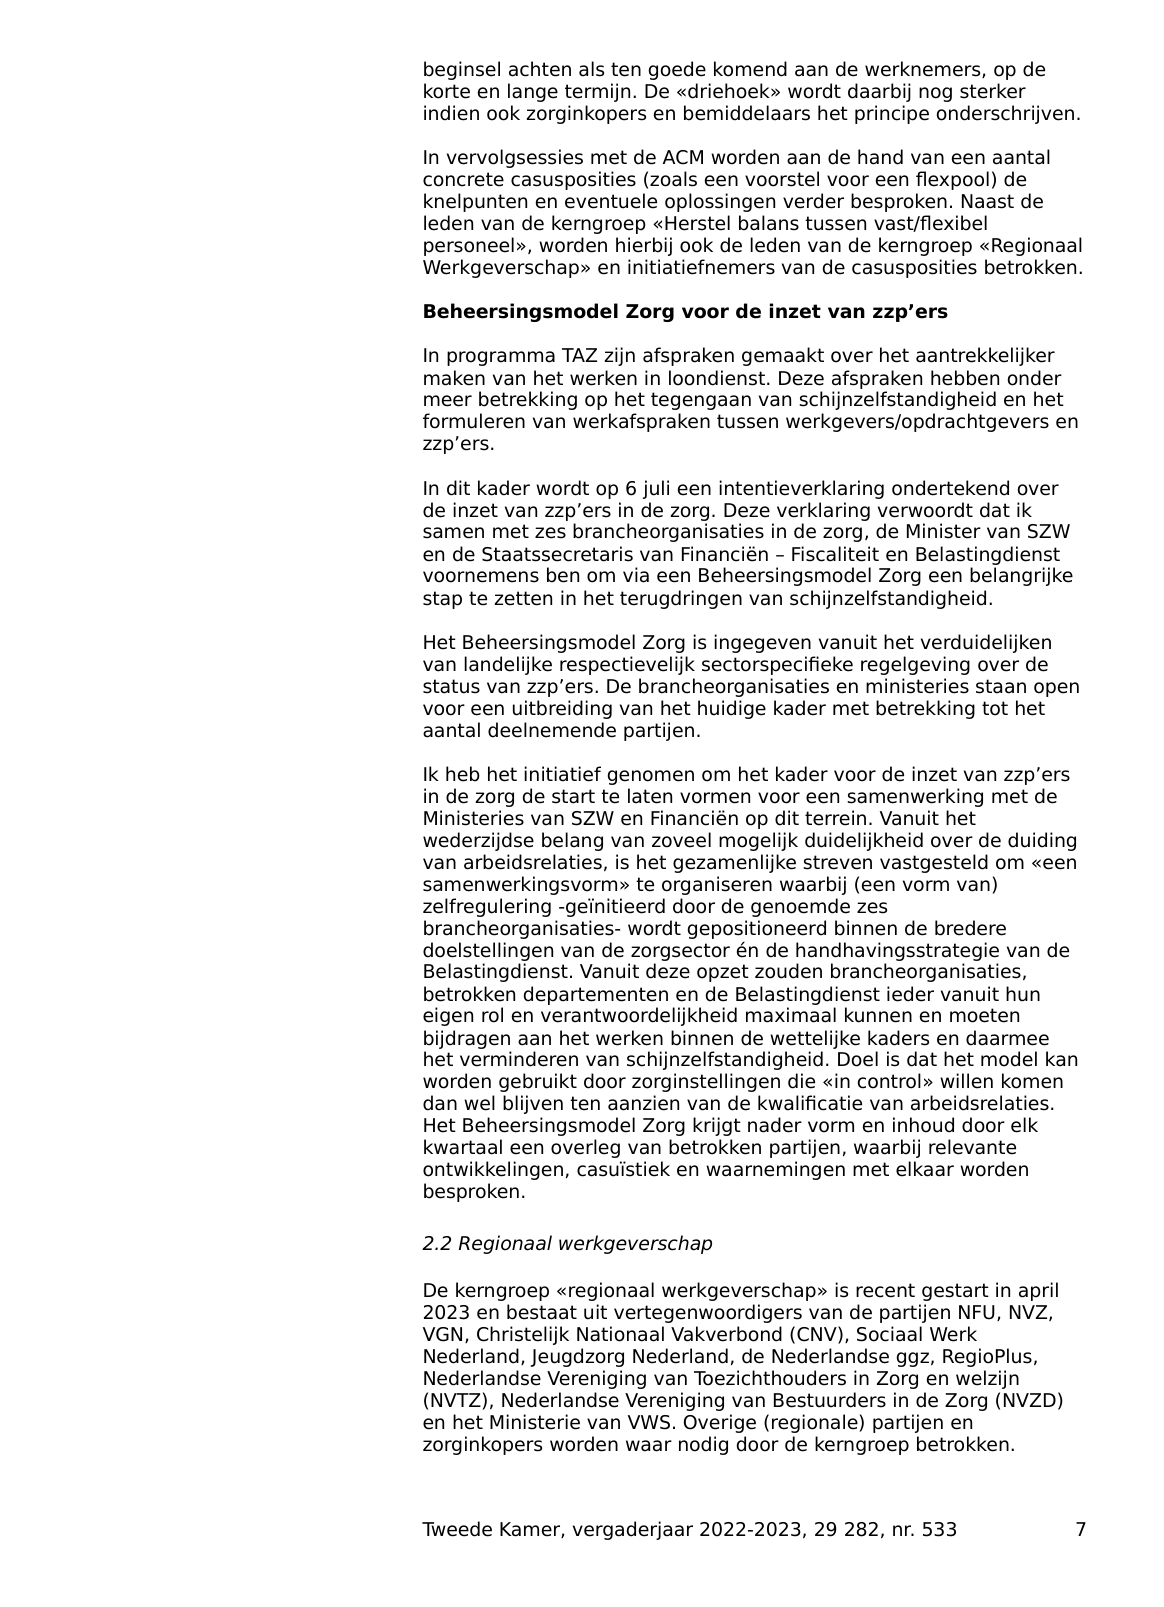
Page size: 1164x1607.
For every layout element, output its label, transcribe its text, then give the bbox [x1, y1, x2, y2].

text beginsel achten als ten goede komend aan de werknemers, op de korte en lange termijn. De «driehoek» wordt daarbij nog sterker indien ook zorginkopers en bemiddelaars het principe onderschrijven. [422, 59, 1087, 125]
text Het Beheersingsmodel Zorg is ingegeven vanuit het verduidelijken van landelijke respectievelijk sectorspecifieke regelgeving over de status van zzp’ers. De brancheorganisaties en ministeries staan open voor een uitbreiding van het huidige kader met betrekking tot het aantal deelnemende partijen. [422, 632, 1087, 741]
subtitle 2.2 Regionaal werkgeverschap [422, 1233, 1087, 1255]
text In dit kader wordt op 6 juli een intentieverklaring ondertekend over de inzet van zzp’ers in de zorg. Deze verklaring verwoordt dat ik samen met zes brancheorganisaties in de zorg, de Minister van SZW en de Staatssecretaris van Financiën – Fiscaliteit en Belastingdienst voornemens ben om via een Beheersingsmodel Zorg een belangrijke stap te zetten in het terugdringen van schijnzelfstandigheid. [422, 477, 1087, 609]
text Ik heb het initiatief genomen om het kader voor de inzet van zzp’ers in de zorg de start te laten vormen voor een samenwerking met de Ministeries van SZW en Financiën op dit terrein. Vanuit het wederzijdse belang van zoveel mogelijk duidelijkheid over de duiding van arbeidsrelaties, is het gezamenlijke streven vastgesteld om «een samenwerkingsvorm» te organiseren waarbij (een vorm van) zelfregulering -geïnitieerd door de genoemde zes brancheorganisaties- wordt gepositioneerd binnen de bredere doelstellingen van de zorgsector én de handhavingsstrategie van de Belastingdienst. Vanuit deze opzet zouden brancheorganisaties, betrokken departementen en de Belastingdienst ieder vanuit hun eigen rol en verantwoordelijkheid maximaal kunnen en moeten bijdragen aan het werken binnen de wettelijke kaders en daarmee het verminderen van schijnzelfstandigheid. Doel is dat het model kan worden gebruikt door zorginstellingen die «in control» willen komen dan wel blijven ten aanzien van de kwalificatie van arbeidsrelaties. Het Beheersingsmodel Zorg krijgt nader vorm en inhoud door elk kwartaal een overleg van betrokken partijen, waarbij relevante ontwikkelingen, casuïstiek en waarnemingen met elkaar worden besproken. [422, 764, 1087, 1203]
text In vervolgsessies met de ACM worden aan de hand van een aantal concrete casusposities (zoals een voorstel voor een flexpool) de knelpunten en eventuele oplossingen verder besproken. Naast de leden van de kerngroep «Herstel balans tussen vast/flexibel personeel», worden hierbij ook de leden van de kerngroep «Regionaal Werkgeverschap» en initiatiefnemers van de casusposities betrokken. [422, 147, 1087, 279]
text De kerngroep «regionaal werkgeverschap» is recent gestart in april 2023 en bestaat uit vertegenwoordigers van de partijen NFU, NVZ, VGN, Christelijk Nationaal Vakverbond (CNV), Sociaal Werk Nederland, Jeugdzorg Nederland, de Nederlandse ggz, RegioPlus, Nederlandse Vereniging van Toezichthouders in Zorg en welzijn (NVTZ), Nederlandse Vereniging van Bestuurders in de Zorg (NVZD) en het Ministerie van VWS. Overige (regionale) partijen en zorginkopers worden waar nodig door de kerngroep betrokken. [422, 1280, 1087, 1456]
subtitle Beheersingsmodel Zorg voor de inzet van zzp’ers [422, 301, 1087, 323]
text In programma TAZ zijn afspraken gemaakt over het aantrekkelijker maken van het werken in loondienst. Deze afspraken hebben onder meer betrekking op het tegengaan van schijnzelfstandigheid en het formuleren van werkafspraken tussen werkgevers/opdrachtgevers en zzp’ers. [422, 345, 1087, 455]
